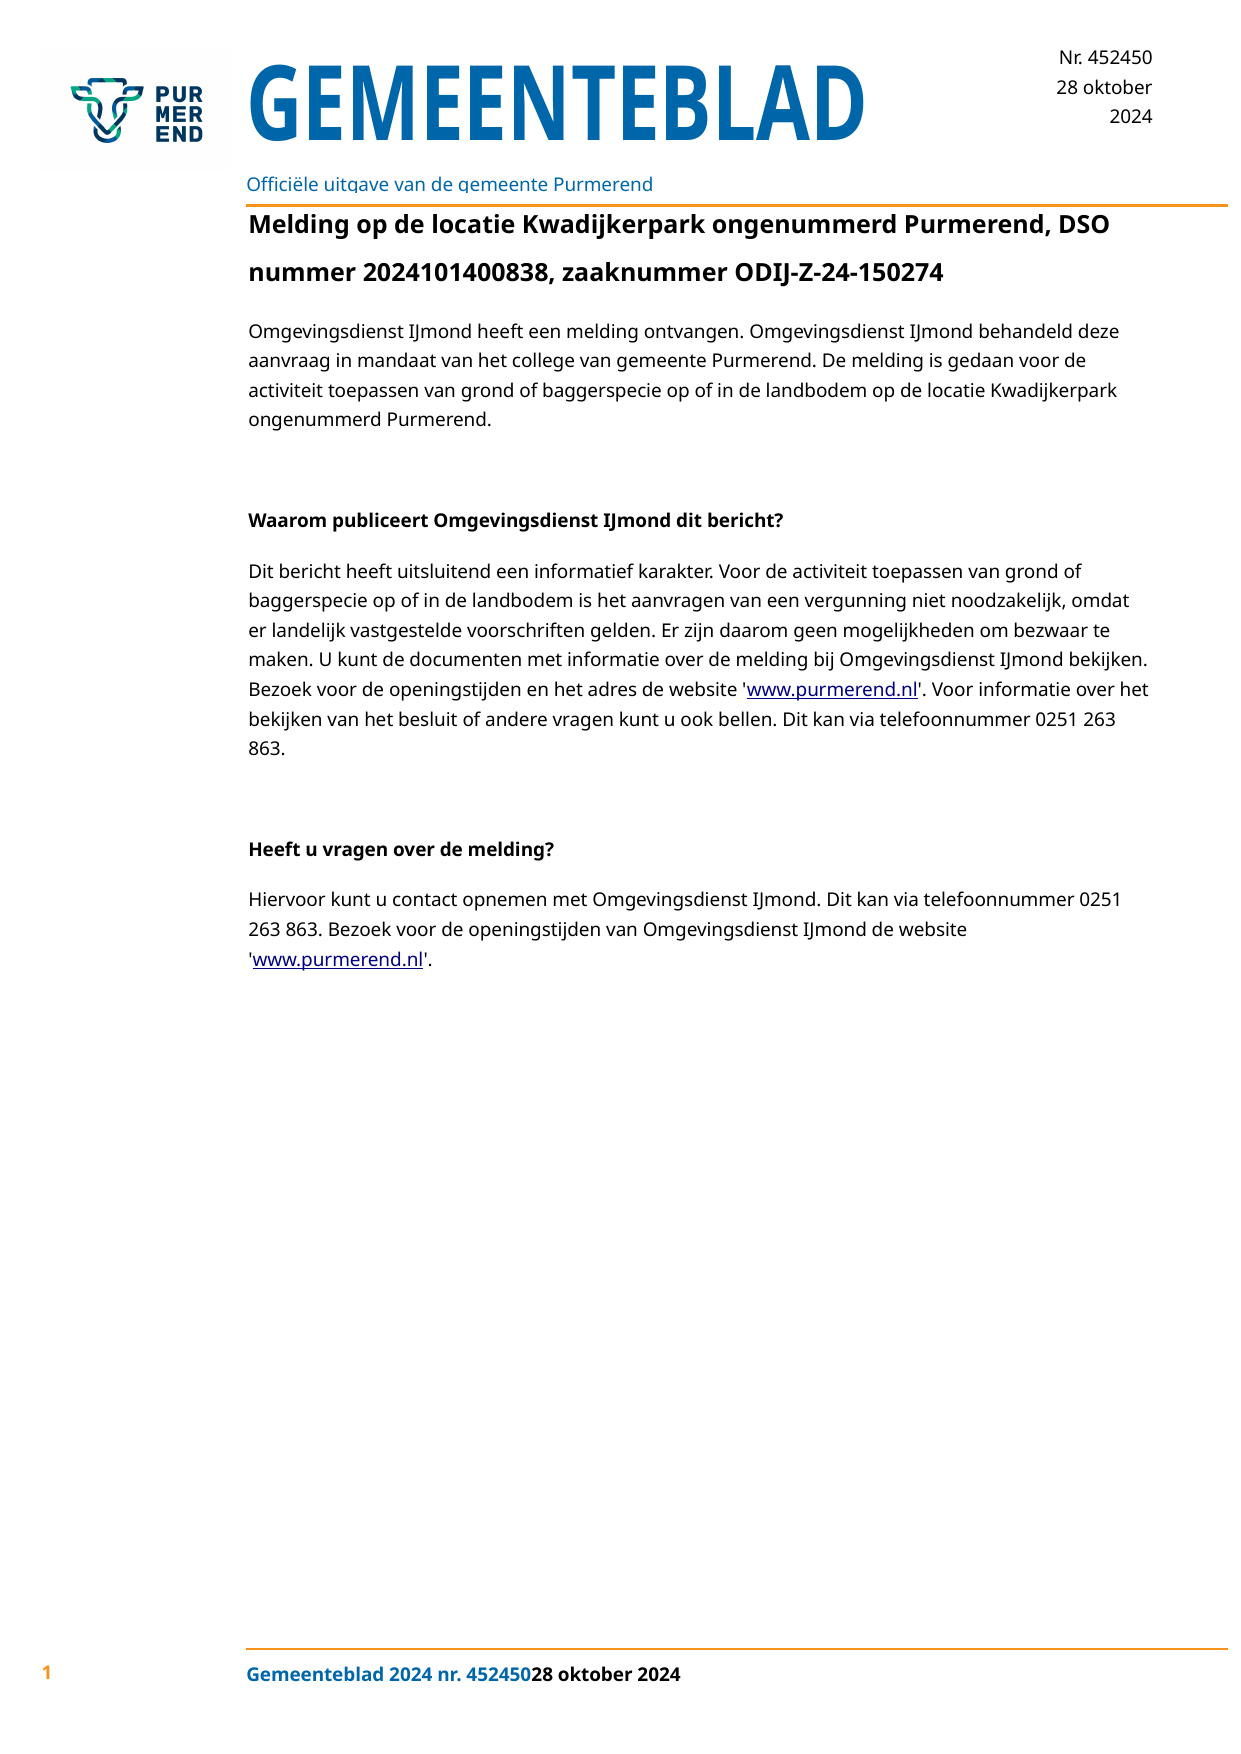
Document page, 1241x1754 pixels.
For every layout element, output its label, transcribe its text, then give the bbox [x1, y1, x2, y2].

picture [41, 47, 231, 172]
text Omgevingsdienst IJmond heeft een melding ontvangen. Omgevingsdienst IJmond behandeld deze aanvraag in mandaat van het college van gemeente Purmerend. De melding is gedaan voor de activiteit toepassen van grond of baggerspecie op of in de landbodem op de locatie Kwadijkerpark ongenummerd Purmerend. [248, 318, 1152, 432]
text Heeft u vragen over de melding? [248, 836, 1152, 862]
text Dit bericht heeft uitsluitend een informatief karakter. Voor de activiteit toepassen van grond of baggerspecie op of in de landbodem is het aanvragen van een vergunning niet noodzakelijk, omdat er landelijk vastgestelde voorschriften gelden. Er zijn daarom geen mogelijkheden om bezwaar te maken. U kunt de documenten met informatie over de melding bij Omgevingsdienst IJmond bekijken. Bezoek voor de openingstijden en het adres de website 'www.purmerend.nl'. Voor informatie over het bekijken van het besluit of andere vragen kunt u ook bellen. Dit kan via telefoonnummer 0251 263 863. [248, 558, 1152, 761]
text Waarom publiceert Omgevingsdienst IJmond dit bericht? [248, 507, 1152, 533]
text Melding op de locatie Kwadijkerpark ongenummerd Purmerend, DSO nummer 2024101400838, zaaknummer ODIJ-Z-24-150274 [248, 207, 1152, 288]
text Hiervoor kunt u contact opnemen met Omgevingsdienst IJmond. Dit kan via telefoonnummer 0251 263 863. Bezoek voor de openingstijden van Omgevingsdienst IJmond de website 'www.purmerend.nl'. [248, 887, 1152, 972]
